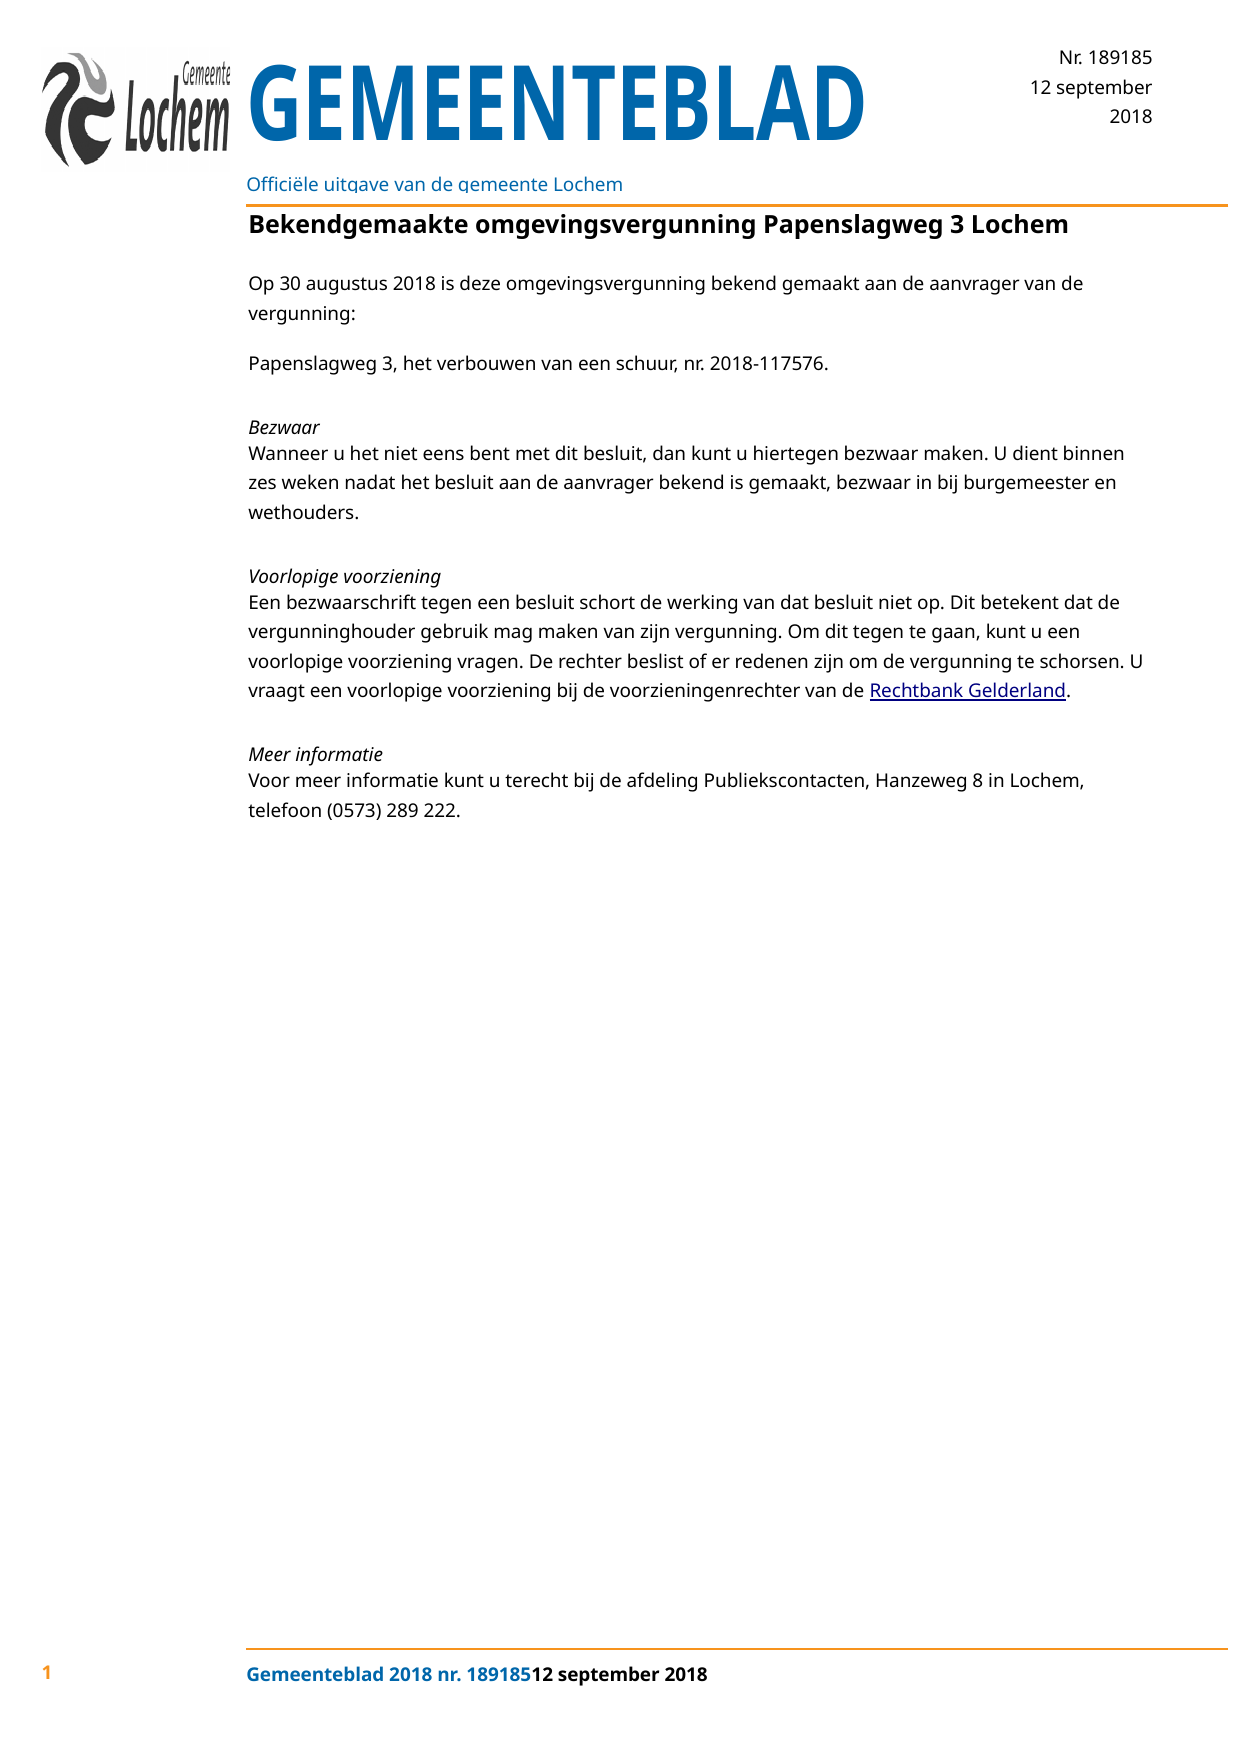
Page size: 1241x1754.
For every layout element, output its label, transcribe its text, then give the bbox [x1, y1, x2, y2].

text Op 30 augustus 2018 is deze omgevingsvergunning bekend gemaakt aan de aanvrager van de vergunning: [248, 270, 1152, 326]
text Voorlopige voorziening [248, 563, 1152, 589]
picture [41, 47, 231, 172]
text Bezwaar [248, 414, 1152, 440]
text Papenslagweg 3, het verbouwen van een schuur, nr. 2018-117576. [248, 350, 1152, 376]
text Wanneer u het niet eens bent met dit besluit, dan kunt u hiertegen bezwaar maken. U dient binnen zes weken nadat het besluit aan de aanvrager bekend is gemaakt, bezwaar in bij burgemeester en wethouders. [248, 440, 1152, 525]
text Meer informatie [248, 742, 1152, 767]
text Een bezwaarschrift tegen een besluit schort de werking van dat besluit niet op. Dit betekent dat de vergunninghouder gebruik mag maken van zijn vergunning. Om dit tegen te gaan, kunt u een voorlopige voorziening vragen. De rechter beslist of er redenen zijn om de vergunning te schorsen. U vraagt een voorlopige voorziening bij de voorzieningenrechter van de Rechtbank Gelderland. [248, 589, 1152, 703]
text Bekendgemaakte omgevingsvergunning Papenslagweg 3 Lochem [248, 207, 1152, 241]
text Voor meer informatie kunt u terecht bij de afdeling Publiekscontacten, Hanzeweg 8 in Lochem, telefoon (0573) 289 222. [248, 767, 1152, 823]
